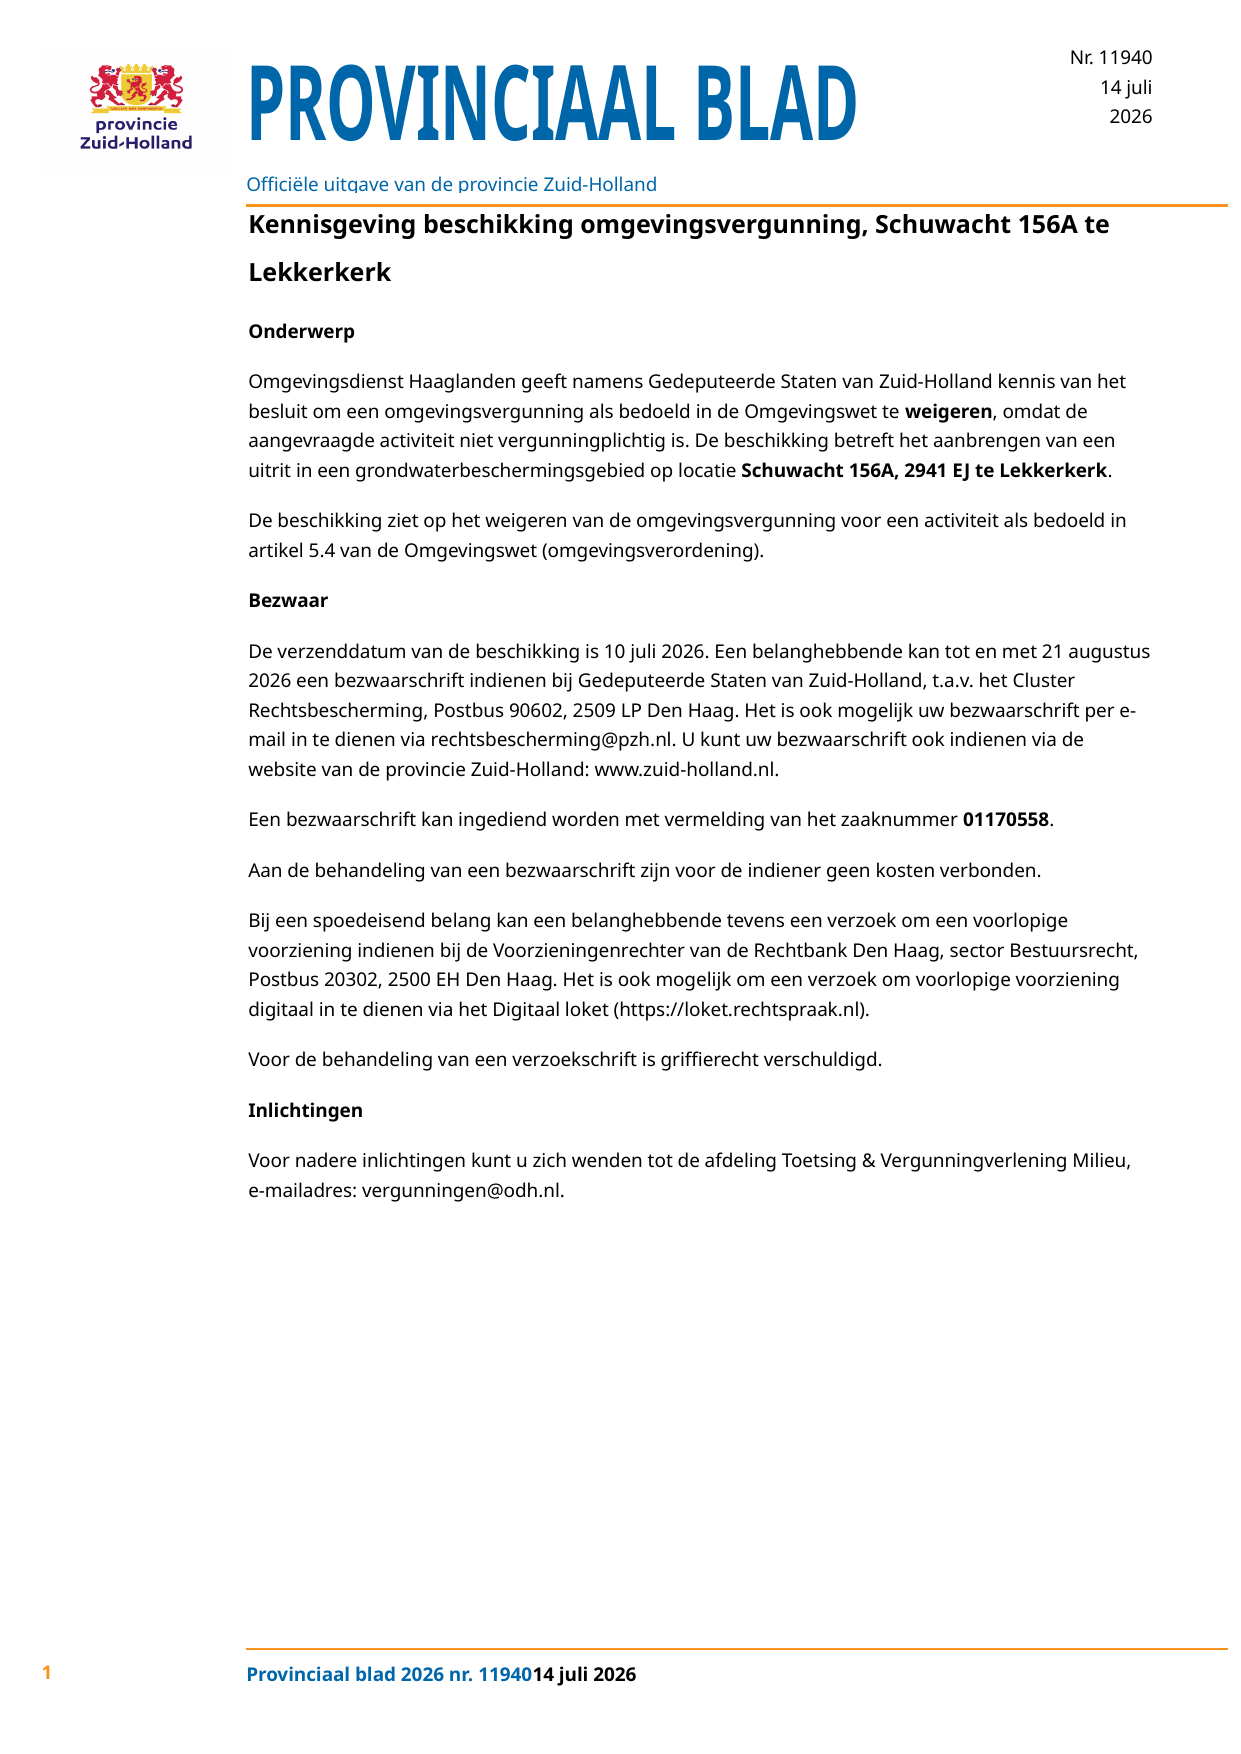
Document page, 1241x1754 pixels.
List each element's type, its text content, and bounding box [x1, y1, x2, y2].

text De verzenddatum van de beschikking is 10 juli 2026. Een belanghebbende kan tot en met 21 augustus 2026 een bezwaarschrift indienen bij Gedeputeerde Staten van Zuid-Holland, t.a.v. het Cluster Rechtsbescherming, Postbus 90602, 2509 LP Den Haag. Het is ook mogelijk uw bezwaarschrift per e-mail in te dienen via rechtsbescherming@pzh.nl. U kunt uw bezwaarschrift ook indienen via de website van de provincie Zuid-Holland: www.zuid-holland.nl. [248, 638, 1152, 782]
text Bezwaar [248, 587, 1152, 613]
text Een bezwaarschrift kan ingediend worden met vermelding van het zaaknummer 01170558. [248, 807, 1152, 832]
text Omgevingsdienst Haaglanden geeft namens Gedeputeerde Staten van Zuid-Holland kennis van het besluit om een omgevingsvergunning als bedoeld in de Omgevingswet te weigeren, omdat de aangevraagde activiteit niet vergunningplichtig is. De beschikking betreft het aanbrengen van een uitrit in een grondwaterbeschermingsgebied op locatie Schuwacht 156A, 2941 EJ te Lekkerkerk. [248, 368, 1152, 483]
text Voor nadere inlichtingen kunt u zich wenden tot de afdeling Toetsing & Vergunningverlening Milieu, e-mailadres: vergunningen@odh.nl. [248, 1147, 1152, 1203]
text Onderwerp [248, 318, 1152, 344]
text Kennisgeving beschikking omgevingsvergunning, Schuwacht 156A te Lekkerkerk [248, 207, 1152, 288]
text Aan de behandeling van een bezwaarschrift zijn voor de indiener geen kosten verbonden. [248, 857, 1152, 883]
picture [41, 47, 231, 172]
text Bij een spoedeisend belang kan een belanghebbende tevens een verzoek om een voorlopige voorziening indienen bij de Voorzieningenrechter van de Rechtbank Den Haag, sector Bestuursrecht, Postbus 20302, 2500 EH Den Haag. Het is ook mogelijk om een verzoek om voorlopige voorziening digitaal in te dienen via het Digitaal loket (https://loket.rechtspraak.nl). [248, 907, 1152, 1022]
text De beschikking ziet op het weigeren van de omgevingsvergunning voor een activiteit als bedoeld in artikel 5.4 van de Omgevingswet (omgevingsverordening). [248, 507, 1152, 563]
text Inlichtingen [248, 1097, 1152, 1123]
text Voor de behandeling van een verzoekschrift is griffierecht verschuldigd. [248, 1047, 1152, 1072]
